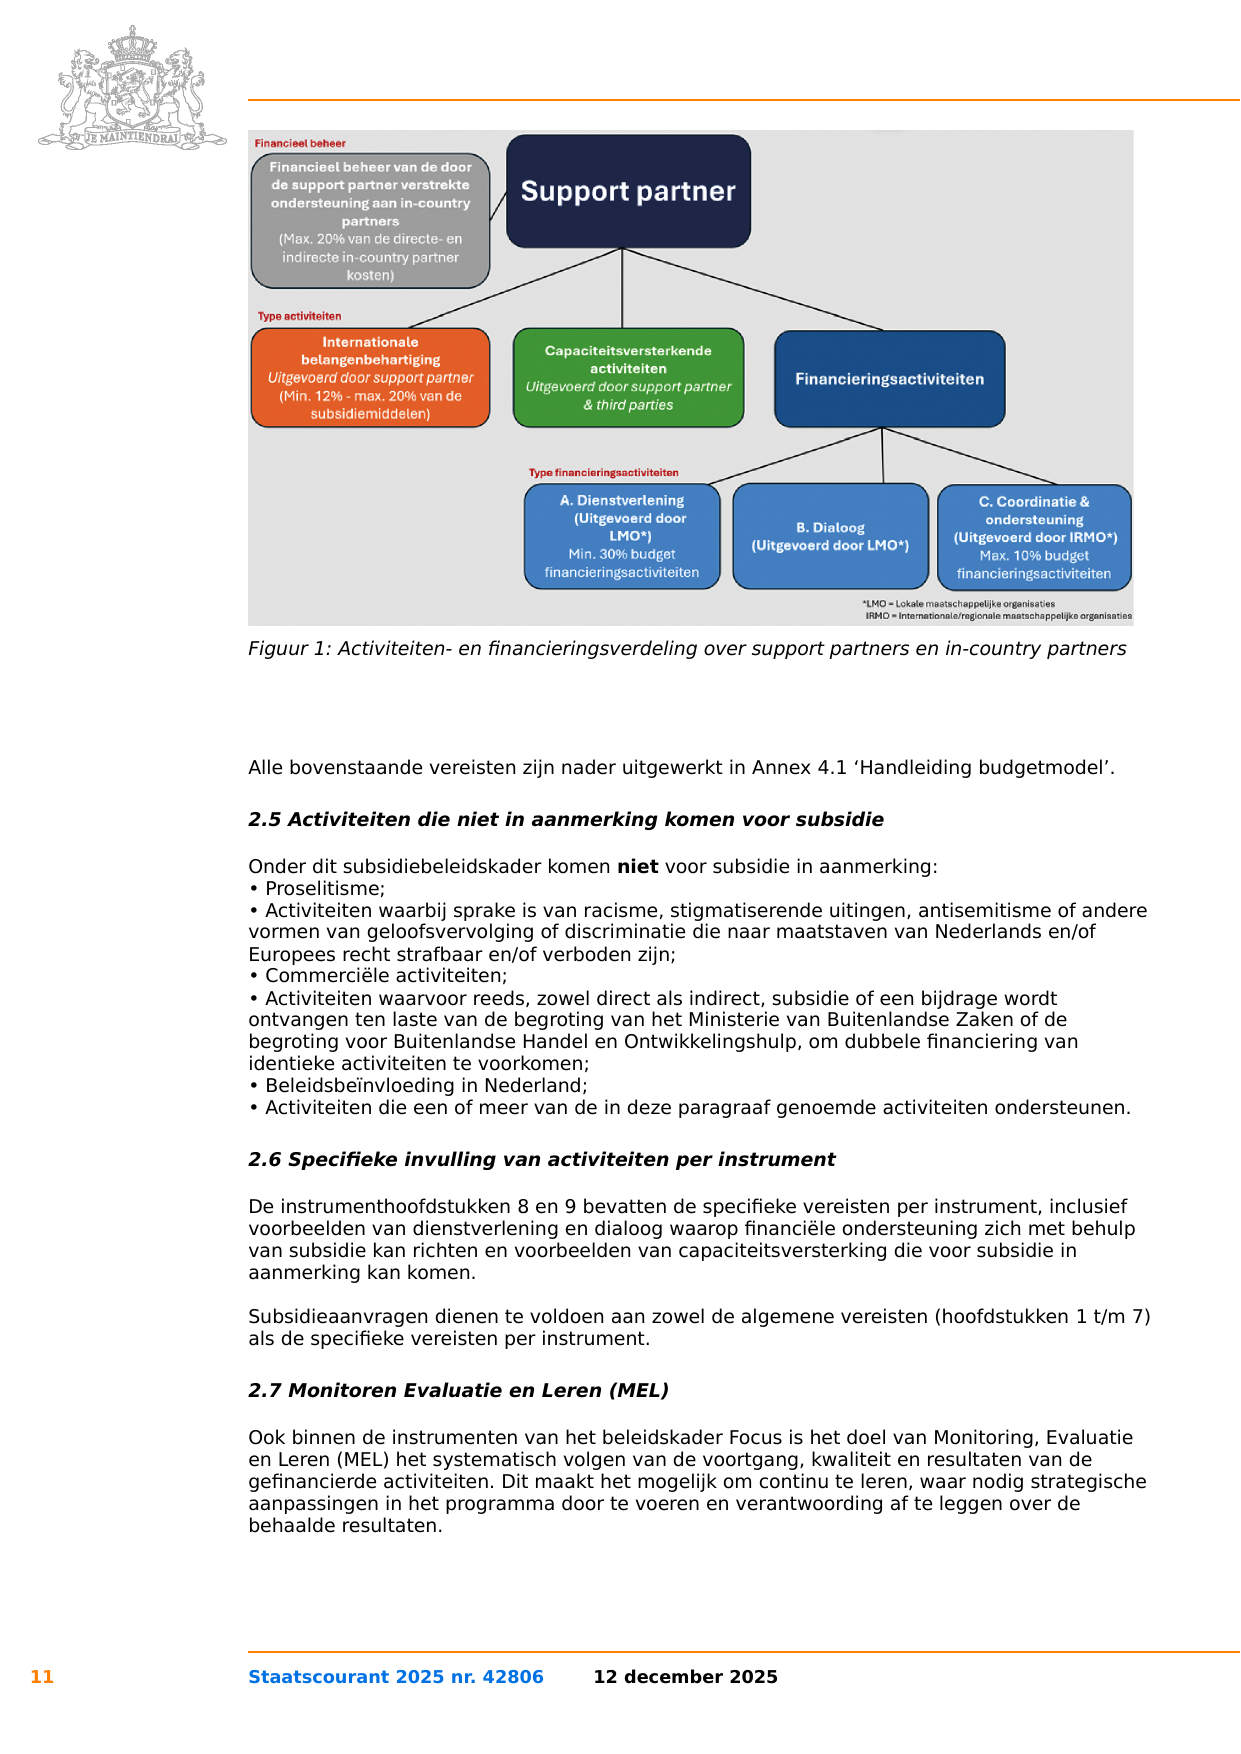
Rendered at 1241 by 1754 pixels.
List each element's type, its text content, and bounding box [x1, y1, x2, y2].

picture [38, 25, 227, 150]
subtitle 2.7 Monitoren Evaluatie en Leren (MEL) [248, 1380, 1163, 1402]
text • Activiteiten die een of meer van de in deze paragraaf genoemde activiteiten ondersteunen. [248, 1097, 1163, 1119]
text • Activiteiten waarvoor reeds, zowel direct als indirect, subsidie of een bijdrage wordt ontvangen ten laste van de begroting van het Ministerie van Buitenlandse Zaken of de begroting voor Buitenlandse Handel en Ontwikkelingshulp, om dubbele financiering van identieke activiteiten te voorkomen; [248, 987, 1163, 1075]
text • Beleidsbeïnvloeding in Nederland; [248, 1075, 1163, 1097]
subtitle 2.5 Activiteiten die niet in aanmerking komen voor subsidie [248, 808, 1163, 831]
text De instrumenthoofdstukken 8 en 9 bevatten de specifieke vereisten per instrument, inclusief voorbeelden van dienstverlening en dialoog waarop financiële ondersteuning zich met behulp van subsidie kan richten en voorbeelden van capaciteitsversterking die voor subsidie in aanmerking kan komen. [248, 1196, 1163, 1284]
text Ook binnen de instrumenten van het beleidskader Focus is het doel van Monitoring, Evaluatie en Leren (MEL) het systematisch volgen van de voortgang, kwaliteit en resultaten van de gefinancierde activiteiten. Dit maakt het mogelijk om continu te leren, waar nodig strategische aanpassingen in het programma door te voeren en verantwoording af te leggen over de behaalde resultaten. [248, 1427, 1163, 1537]
text • Proselitisme; [248, 877, 1163, 899]
text Alle bovenstaande vereisten zijn nader uitgewerkt in Annex 4.1 ‘Handleiding budgetmodel’. [248, 757, 1163, 778]
text • Commerciële activiteiten; [248, 965, 1163, 987]
text • Activiteiten waarbij sprake is van racisme, stigmatiserende uitingen, antisemitisme of andere vormen van geloofsvervolging of discriminatie die naar maatstaven van Nederlands en/of Europees recht strafbaar en/of verboden zijn; [248, 899, 1163, 965]
picture [248, 130, 1134, 626]
text Subsidieaanvragen dienen te voldoen aan zowel de algemene vereisten (hoofdstukken 1 t/m 7) als de specifieke vereisten per instrument. [248, 1306, 1163, 1350]
text Figuur 1: Activiteiten- en financieringsverdeling over support partners en in-country partners [248, 638, 1134, 660]
subtitle 2.6 Specifieke invulling van activiteiten per instrument [248, 1149, 1163, 1171]
text Onder dit subsidiebeleidskader komen niet voor subsidie in aanmerking: [248, 856, 1163, 877]
